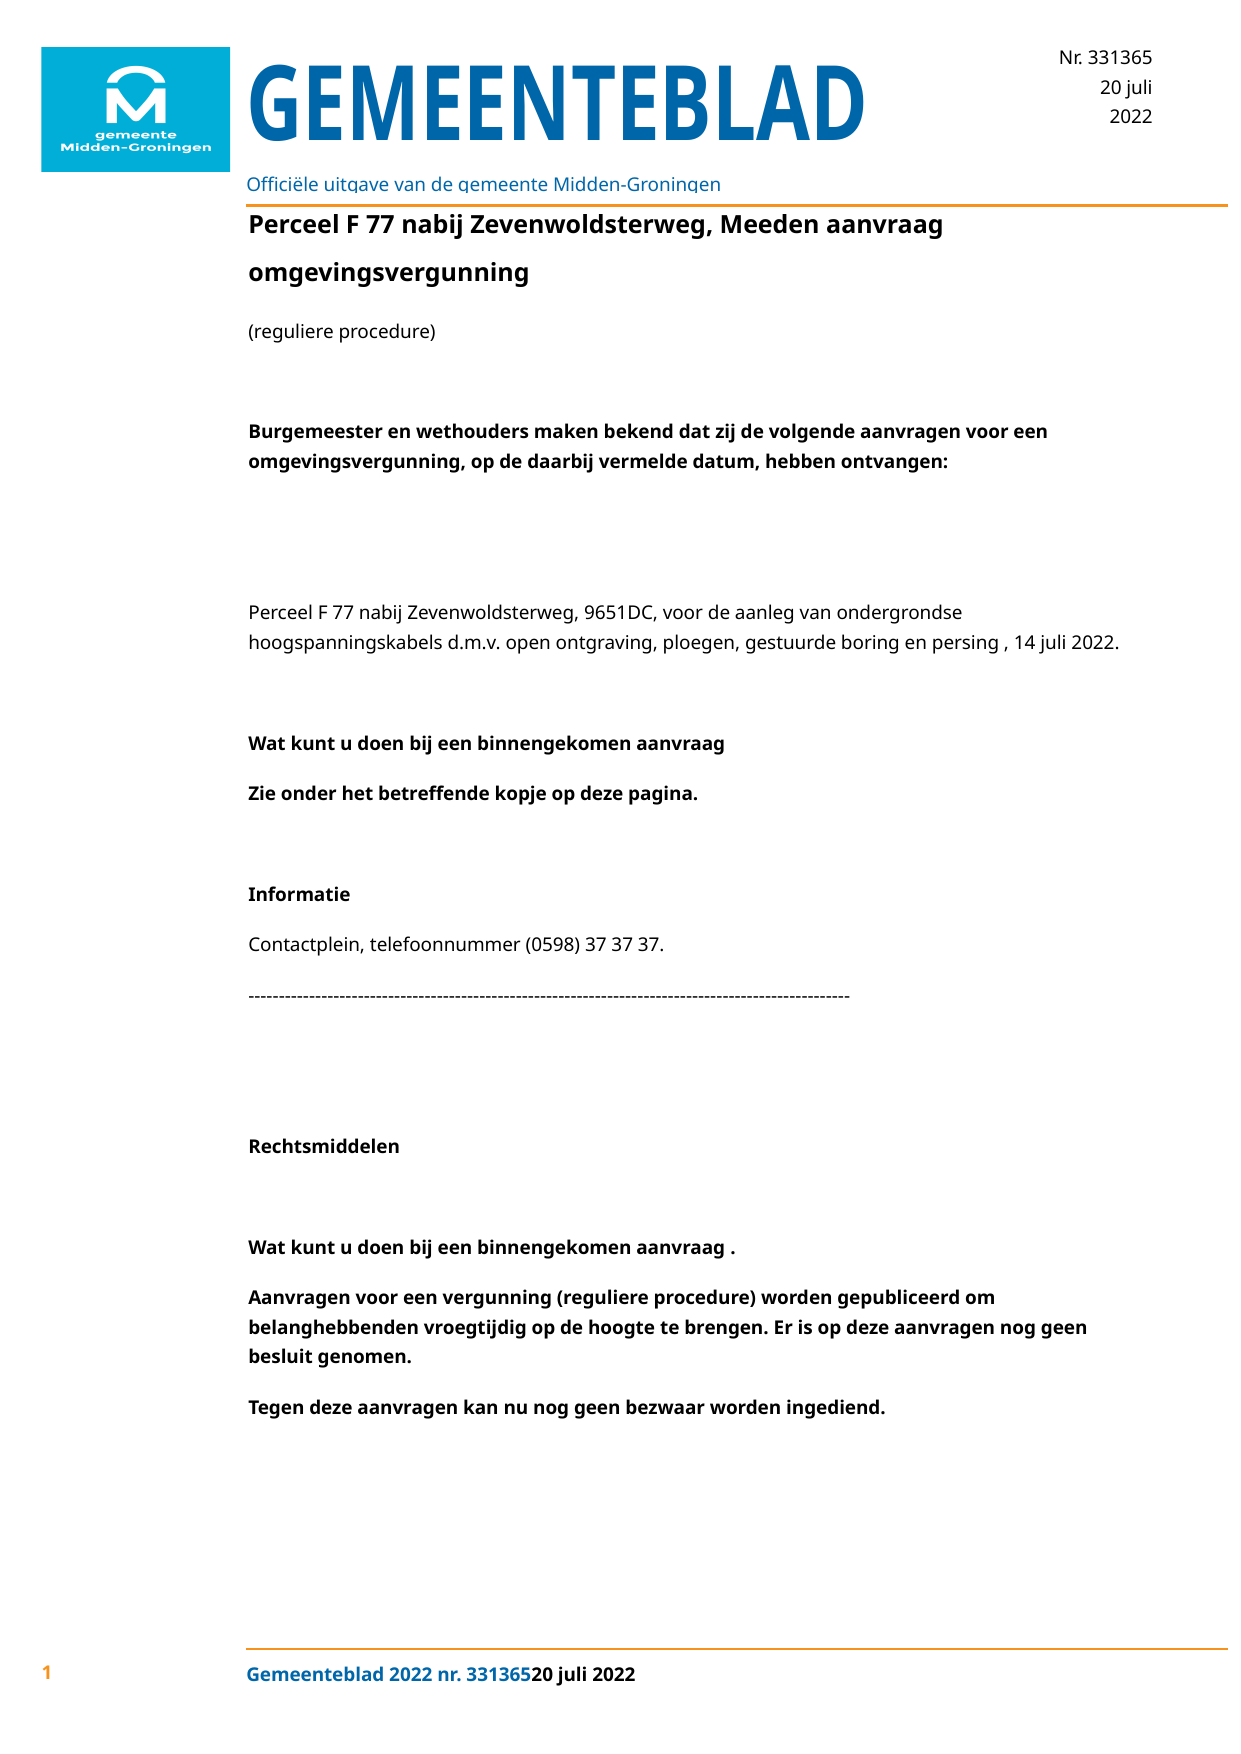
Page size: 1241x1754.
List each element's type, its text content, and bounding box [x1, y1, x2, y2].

picture [184, 146, 190, 153]
text (reguliere procedure) [248, 318, 1152, 344]
text --------------------------------------------------------------------------------------------------- [248, 982, 1152, 1008]
text Informatie [248, 881, 1152, 907]
text Wat kunt u doen bij een binnengekomen aanvraag . [248, 1234, 1152, 1260]
text Burgemeester en wethouders maken bekend dat zij de volgende aanvragen voor een omgevingsvergunning, op de daarbij vermelde datum, hebben ontvangen: [248, 419, 1152, 474]
text Rechtsmiddelen [248, 1133, 1152, 1159]
text Zie onder het betreffende kopje op deze pagina. [248, 780, 1152, 806]
picture [108, 66, 164, 82]
text Perceel F 77 nabij Zevenwoldsterweg, 9651DC, voor de aanleg van ondergrondse hoogspanningskabels d.m.v. open ontgraving, ploegen, gestuurde boring en persing , 14 juli 2022. [248, 599, 1152, 655]
text Tegen deze aanvragen kan nu nog geen bezwaar worden ingediend. [248, 1394, 1152, 1420]
text Wat kunt u doen bij een binnengekomen aanvraag [248, 730, 1152, 756]
text Perceel F 77 nabij Zevenwoldsterweg, Meeden aanvraag omgevingsvergunning [248, 207, 1152, 288]
picture [107, 89, 165, 122]
text Aanvragen voor een vergunning (reguliere procedure) worden gepubliceerd om belanghebbenden vroegtijdig op de hoogte te brengen. Er is op deze aanvragen nog geen besluit genomen. [248, 1284, 1152, 1369]
text Contactplein, telefoonnummer (0598) 37 37 37. [248, 932, 1152, 957]
